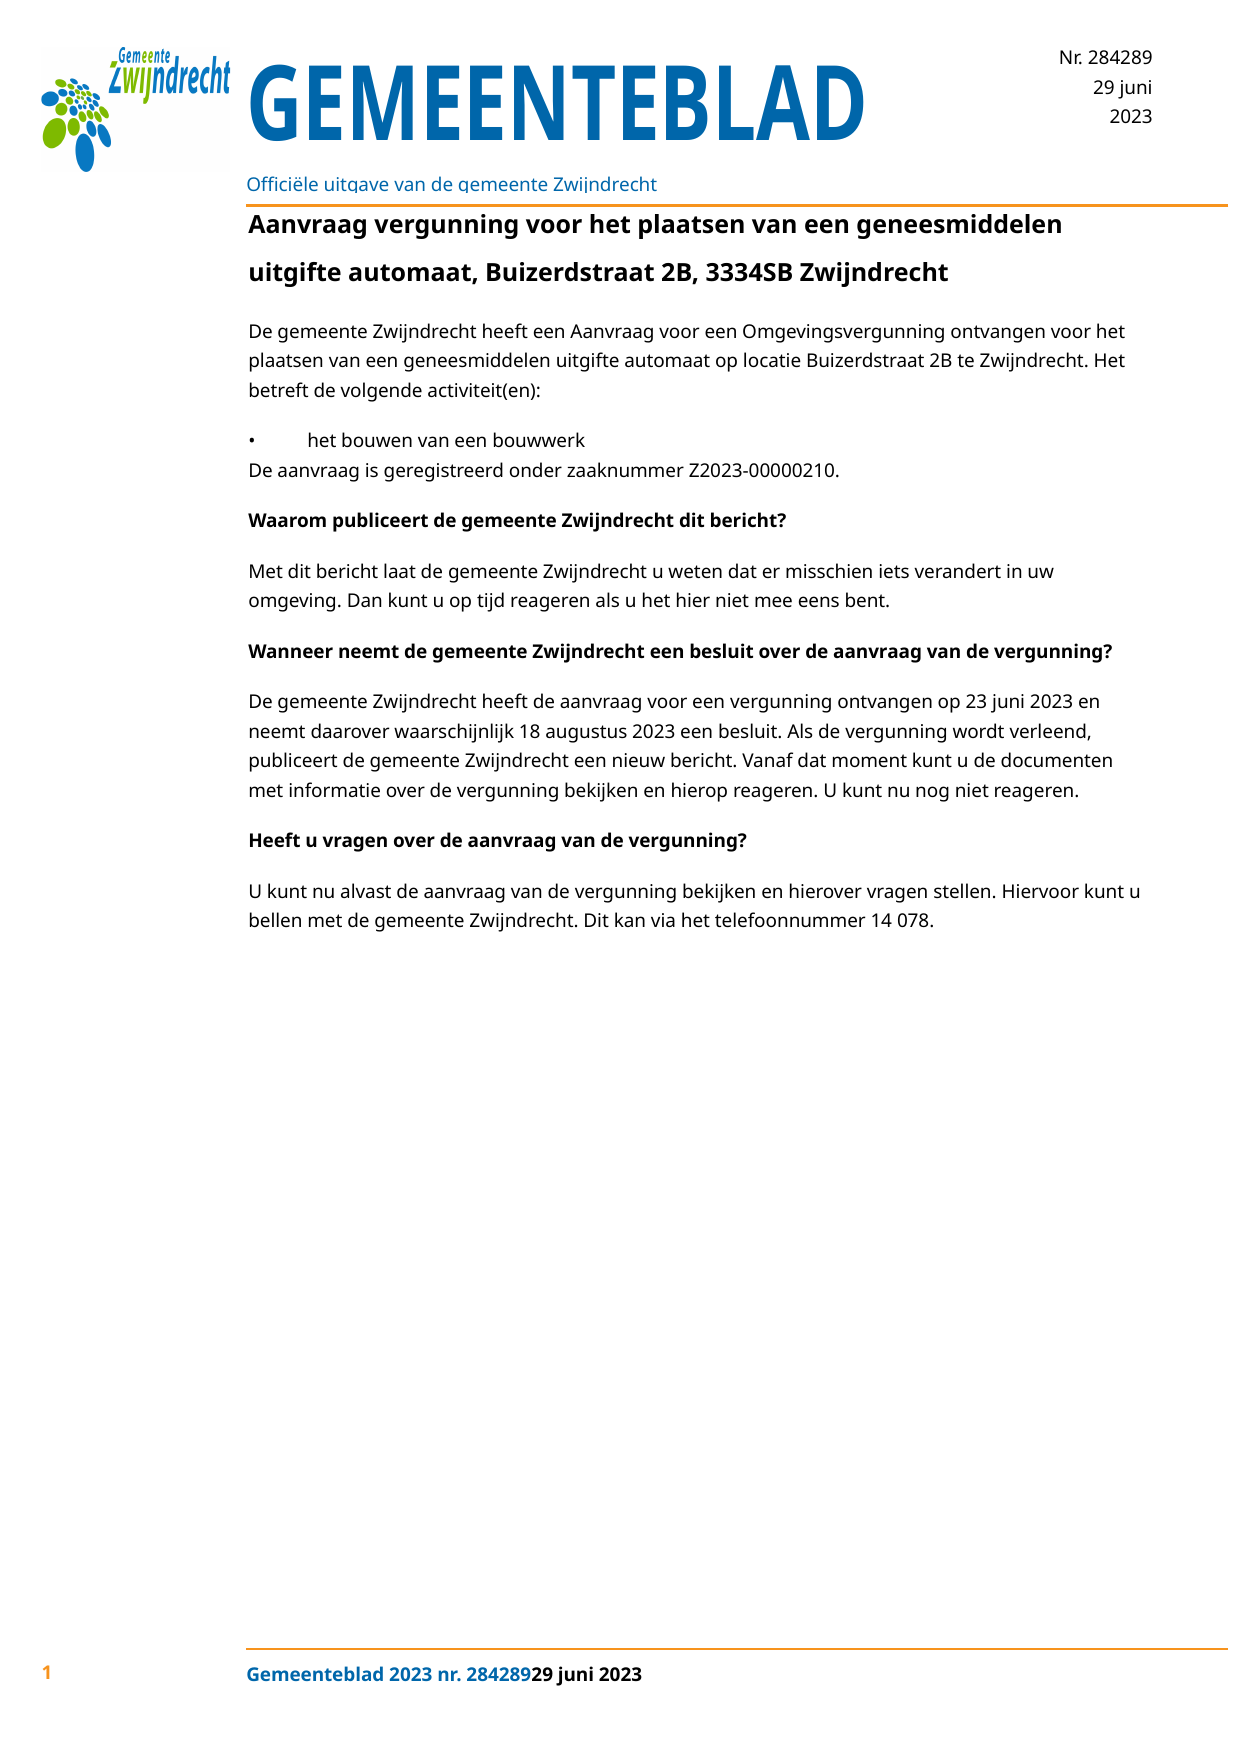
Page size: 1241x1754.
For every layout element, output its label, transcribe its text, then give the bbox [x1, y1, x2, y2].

text Heeft u vragen over de aanvraag van de vergunning? [248, 827, 1152, 853]
text Waarom publiceert de gemeente Zwijndrecht dit bericht? [248, 507, 1152, 533]
picture [41, 47, 231, 172]
text De gemeente Zwijndrecht heeft de aanvraag voor een vergunning ontvangen op 23 juni 2023 en neemt daarover waarschijnlijk 18 augustus 2023 een besluit. Als de vergunning wordt verleend, publiceert de gemeente Zwijndrecht een nieuw bericht. Vanaf dat moment kunt u de documenten met informatie over de vergunning bekijken en hierop reageren. U kunt nu nog niet reageren. [248, 688, 1152, 803]
text Met dit bericht laat de gemeente Zwijndrecht u weten dat er misschien iets verandert in uw omgeving. Dan kunt u op tijd reageren als u het hier niet mee eens bent. [248, 558, 1152, 613]
list het bouwen van een bouwwerk [248, 427, 1152, 453]
text De aanvraag is geregistreerd onder zaaknummer Z2023-00000210. [248, 457, 1152, 483]
text Wanneer neemt de gemeente Zwijndrecht een besluit over de aanvraag van de vergunning? [248, 638, 1152, 664]
text De gemeente Zwijndrecht heeft een Aanvraag voor een Omgevingsvergunning ontvangen voor het plaatsen van een geneesmiddelen uitgifte automaat op locatie Buizerdstraat 2B te Zwijndrecht. Het betreft de volgende activiteit(en): [248, 318, 1152, 403]
text U kunt nu alvast de aanvraag van de vergunning bekijken en hierover vragen stellen. Hiervoor kunt u bellen met de gemeente Zwijndrecht. Dit kan via het telefoonnummer 14 078. [248, 878, 1152, 933]
text Aanvraag vergunning voor het plaatsen van een geneesmiddelen uitgifte automaat, Buizerdstraat 2B, 3334SB Zwijndrecht [248, 207, 1152, 288]
